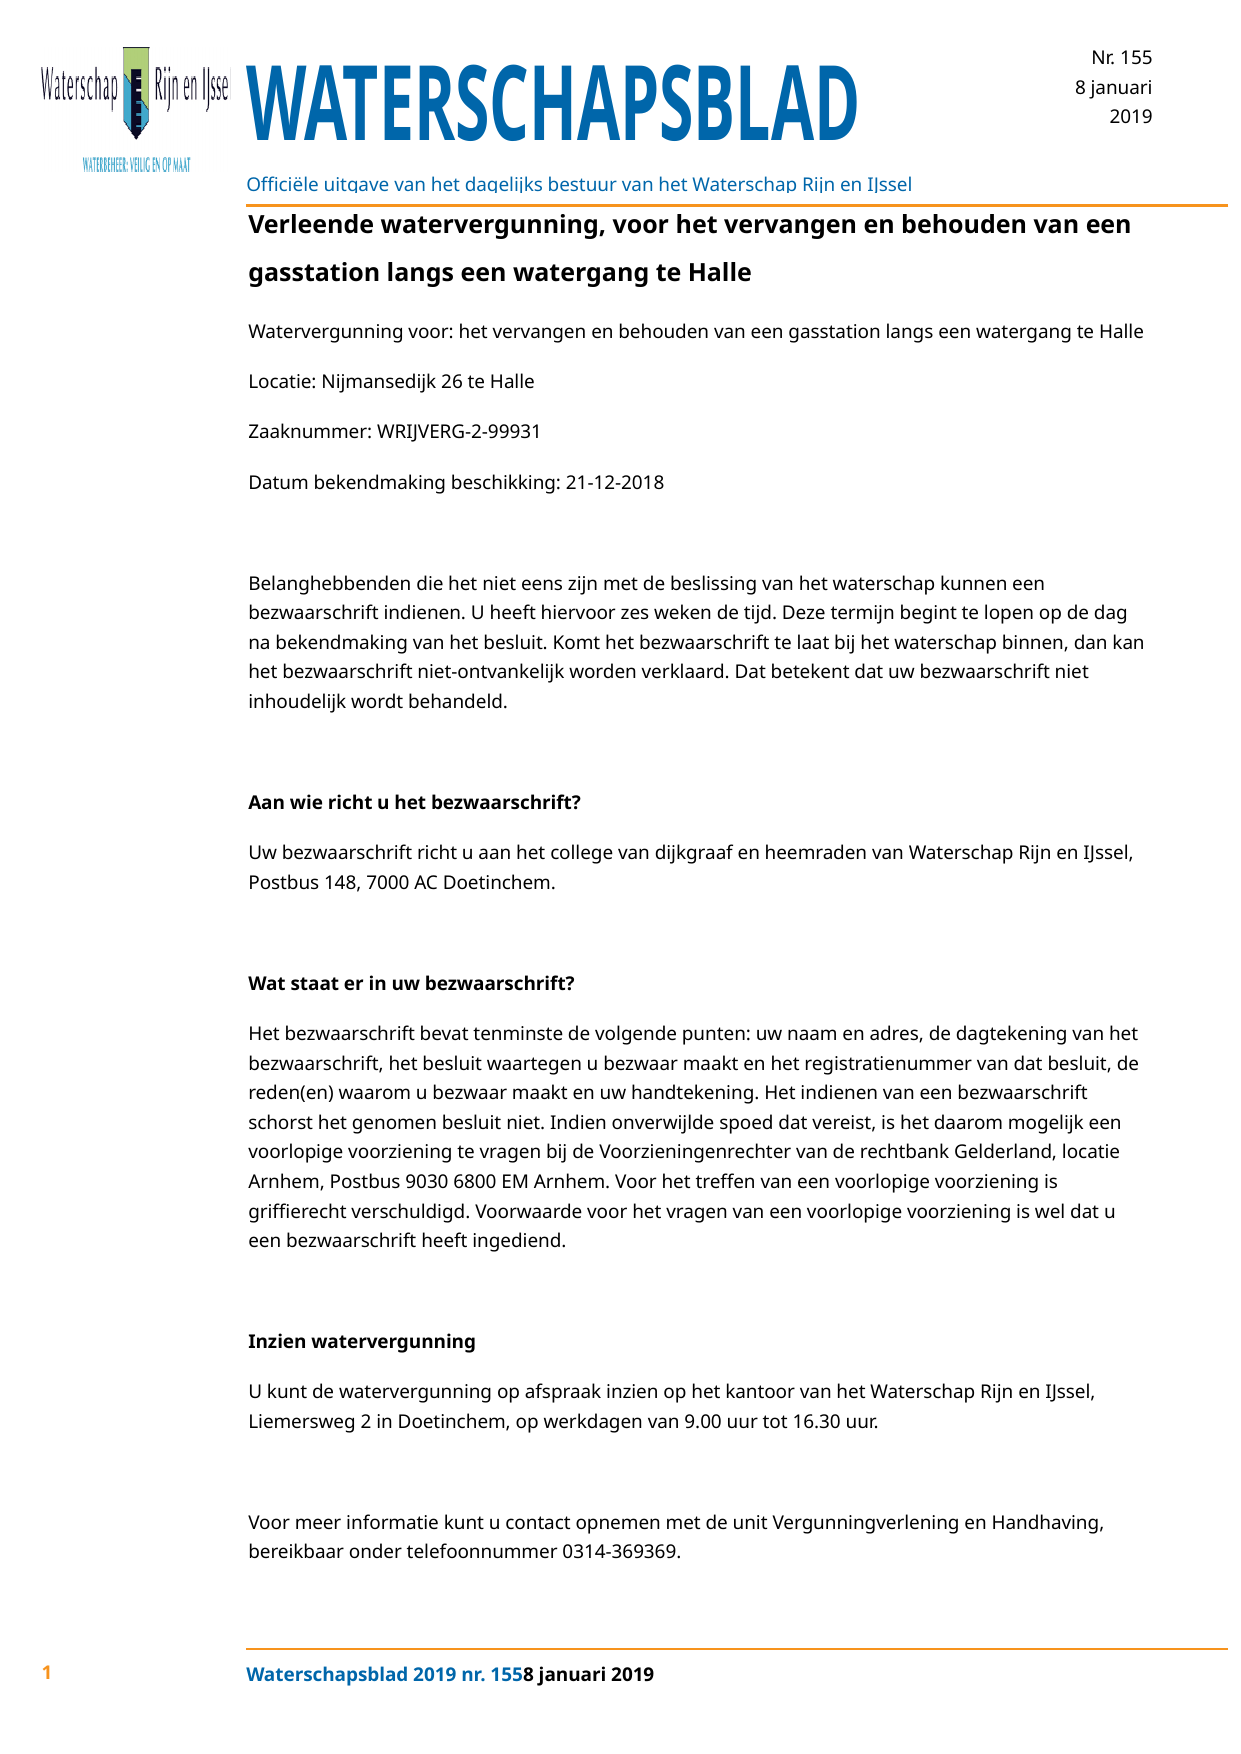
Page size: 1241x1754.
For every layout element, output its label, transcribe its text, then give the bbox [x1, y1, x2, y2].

text Wat staat er in uw bezwaarschrift? [248, 970, 1152, 996]
text Belanghebbenden die het niet eens zijn met de beslissing van het waterschap kunnen een bezwaarschrift indienen. U heeft hiervoor zes weken de tijd. Deze termijn begint te lopen op de dag na bekendmaking van het besluit. Komt het bezwaarschrift te laat bij het waterschap binnen, dan kan het bezwaarschrift niet-ontvankelijk worden verklaard. Dat betekent dat uw bezwaarschrift niet inhoudelijk wordt behandeld. [248, 570, 1152, 714]
text Locatie: Nijmansedijk 26 te Halle [248, 368, 1152, 394]
text Watervergunning voor: het vervangen en behouden van een gasstation langs een watergang te Halle [248, 318, 1152, 344]
text Datum bekendmaking beschikking: 21-12-2018 [248, 469, 1152, 495]
text U kunt de watervergunning op afspraak inzien op het kantoor van het Waterschap Rijn en IJssel, Liemersweg 2 in Doetinchem, op werkdagen van 9.00 uur tot 16.30 uur. [248, 1379, 1152, 1434]
text Aan wie richt u het bezwaarschrift? [248, 789, 1152, 815]
text Uw bezwaarschrift richt u aan het college van dijkgraaf en heemraden van Waterschap Rijn en IJssel, Postbus 148, 7000 AC Doetinchem. [248, 839, 1152, 895]
text Zaaknummer: WRIJVERG-2-99931 [248, 419, 1152, 444]
text Inzien watervergunning [248, 1328, 1152, 1354]
text Verleende watervergunning, voor het vervangen en behouden van een gasstation langs een watergang te Halle [248, 207, 1152, 288]
text Voor meer informatie kunt u contact opnemen met de unit Vergunningverlening en Handhaving, bereikbaar onder telefoonnummer 0314-369369. [248, 1509, 1152, 1564]
text Het bezwaarschrift bevat tenminste de volgende punten: uw naam en adres, de dagtekening van het bezwaarschrift, het besluit waartegen u bezwaar maakt en het registratienummer van dat besluit, de reden(en) waarom u bezwaar maakt en uw handtekening. Het indienen van een bezwaarschrift schorst het genomen besluit niet. Indien onverwijlde spoed dat vereist, is het daarom mogelijk een voorlopige voorziening te vragen bij de Voorzieningenrechter van de rechtbank Gelderland, locatie Arnhem, Postbus 9030 6800 EM Arnhem. Voor het treffen van een voorlopige voorziening is griffierecht verschuldigd. Voorwaarde voor het vragen van een voorlopige voorziening is wel dat u een bezwaarschrift heeft ingediend. [248, 1020, 1152, 1253]
picture [41, 47, 231, 172]
